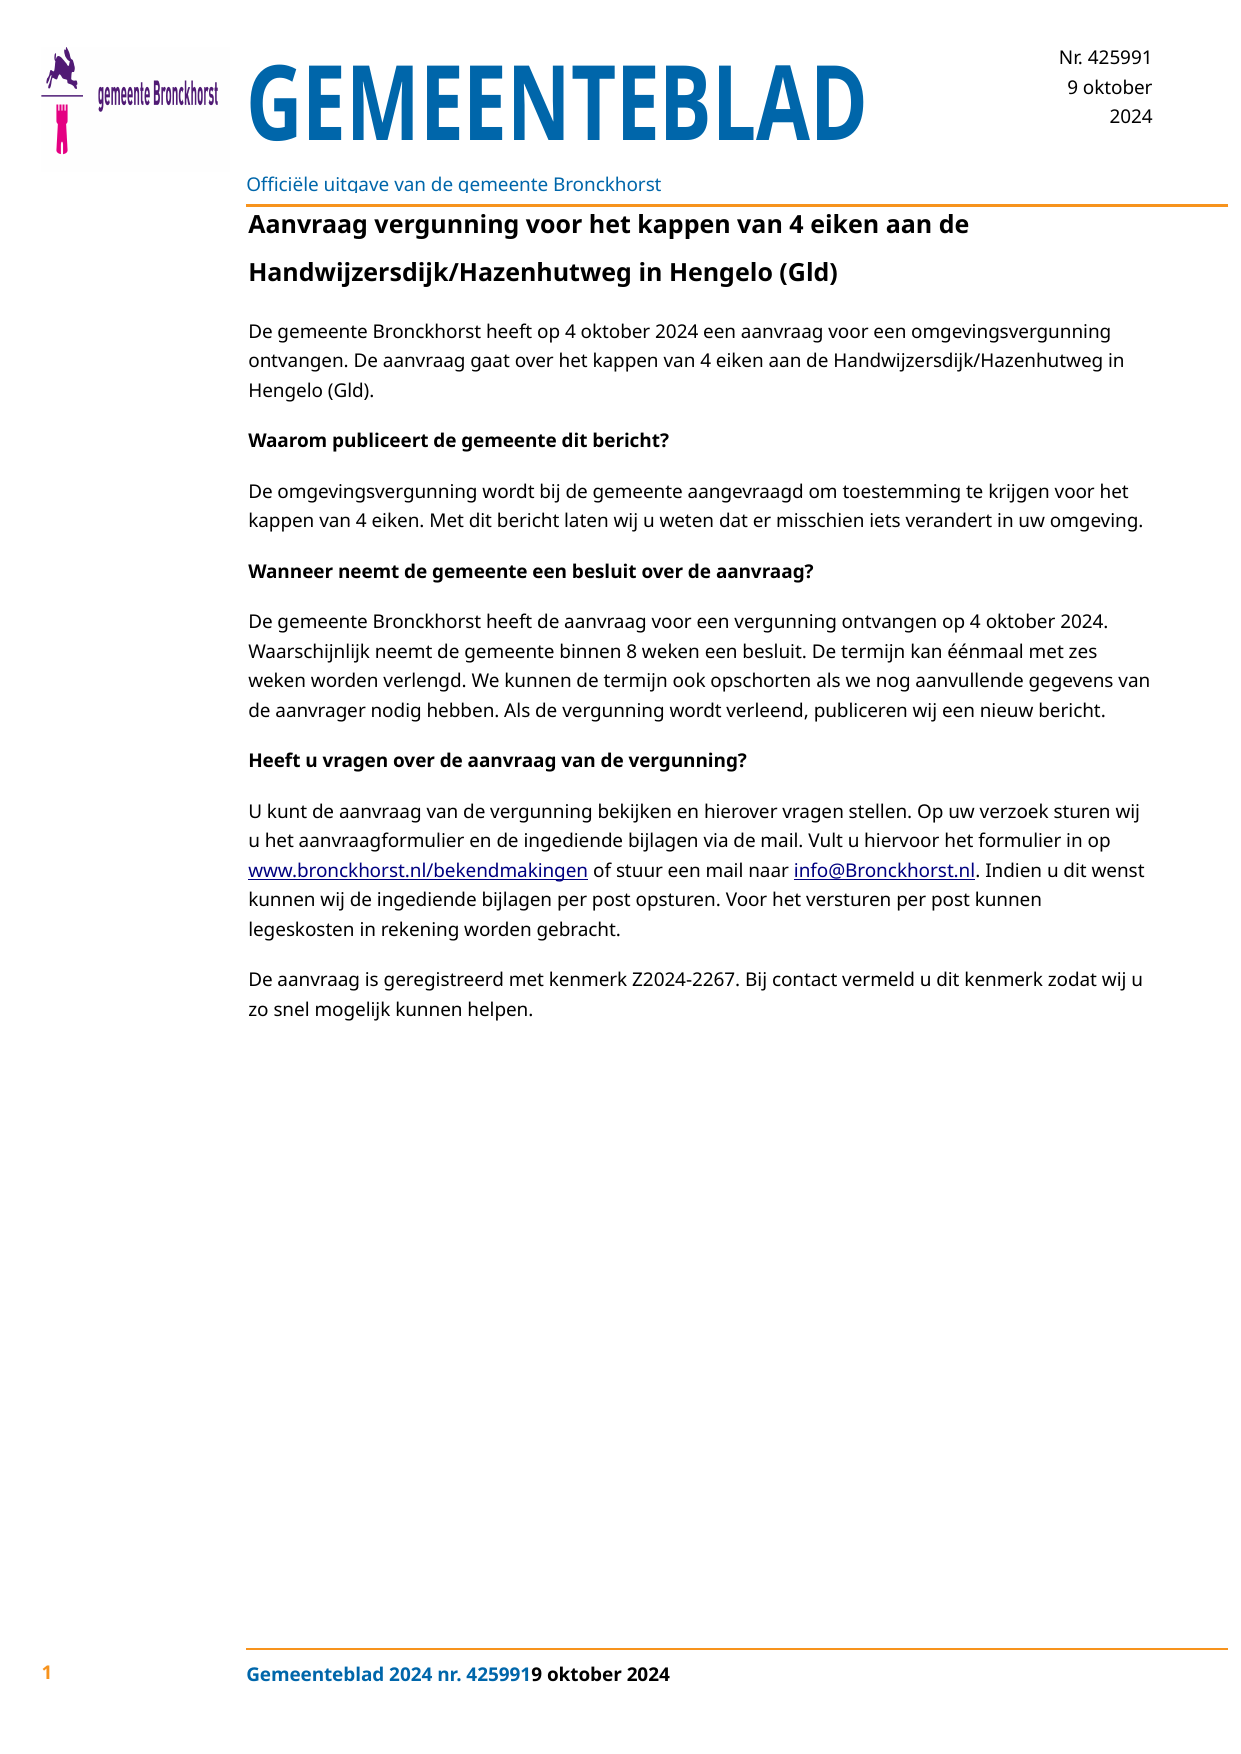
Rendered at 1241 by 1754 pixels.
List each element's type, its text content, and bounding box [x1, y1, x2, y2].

text Heeft u vragen over de aanvraag van de vergunning? [248, 747, 1152, 773]
text De aanvraag is geregistreerd met kenmerk Z2024-2267. Bij contact vermeld u dit kenmerk zodat wij u zo snel mogelijk kunnen helpen. [248, 967, 1152, 1022]
text Waarom publiceert de gemeente dit bericht? [248, 427, 1152, 453]
text Wanneer neemt de gemeente een besluit over de aanvraag? [248, 558, 1152, 584]
picture [41, 47, 231, 172]
text Aanvraag vergunning voor het kappen van 4 eiken aan de Handwijzersdijk/Hazenhutweg in Hengelo (Gld) [248, 207, 1152, 288]
text De gemeente Bronckhorst heeft op 4 oktober 2024 een aanvraag voor een omgevingsvergunning ontvangen. De aanvraag gaat over het kappen van 4 eiken aan de Handwijzersdijk/Hazenhutweg in Hengelo (Gld). [248, 318, 1152, 403]
text De gemeente Bronckhorst heeft de aanvraag voor een vergunning ontvangen op 4 oktober 2024. Waarschijnlijk neemt de gemeente binnen 8 weken een besluit. De termijn kan éénmaal met zes weken worden verlengd. We kunnen de termijn ook opschorten als we nog aanvullende gegevens van de aanvrager nodig hebben. Als de vergunning wordt verleend, publiceren wij een nieuw bericht. [248, 608, 1152, 723]
text De omgevingsvergunning wordt bij de gemeente aangevraagd om toestemming te krijgen voor het kappen van 4 eiken. Met dit bericht laten wij u weten dat er misschien iets verandert in uw omgeving. [248, 478, 1152, 533]
text U kunt de aanvraag van de vergunning bekijken en hierover vragen stellen. Op uw verzoek sturen wij u het aanvraagformulier en de ingediende bijlagen via de mail. Vult u hiervoor het formulier in op www.bronckhorst.nl/bekendmakingen of stuur een mail naar info@Bronckhorst.nl. Indien u dit wenst kunnen wij de ingediende bijlagen per post opsturen. Voor het versturen per post kunnen legeskosten in rekening worden gebracht. [248, 798, 1152, 942]
